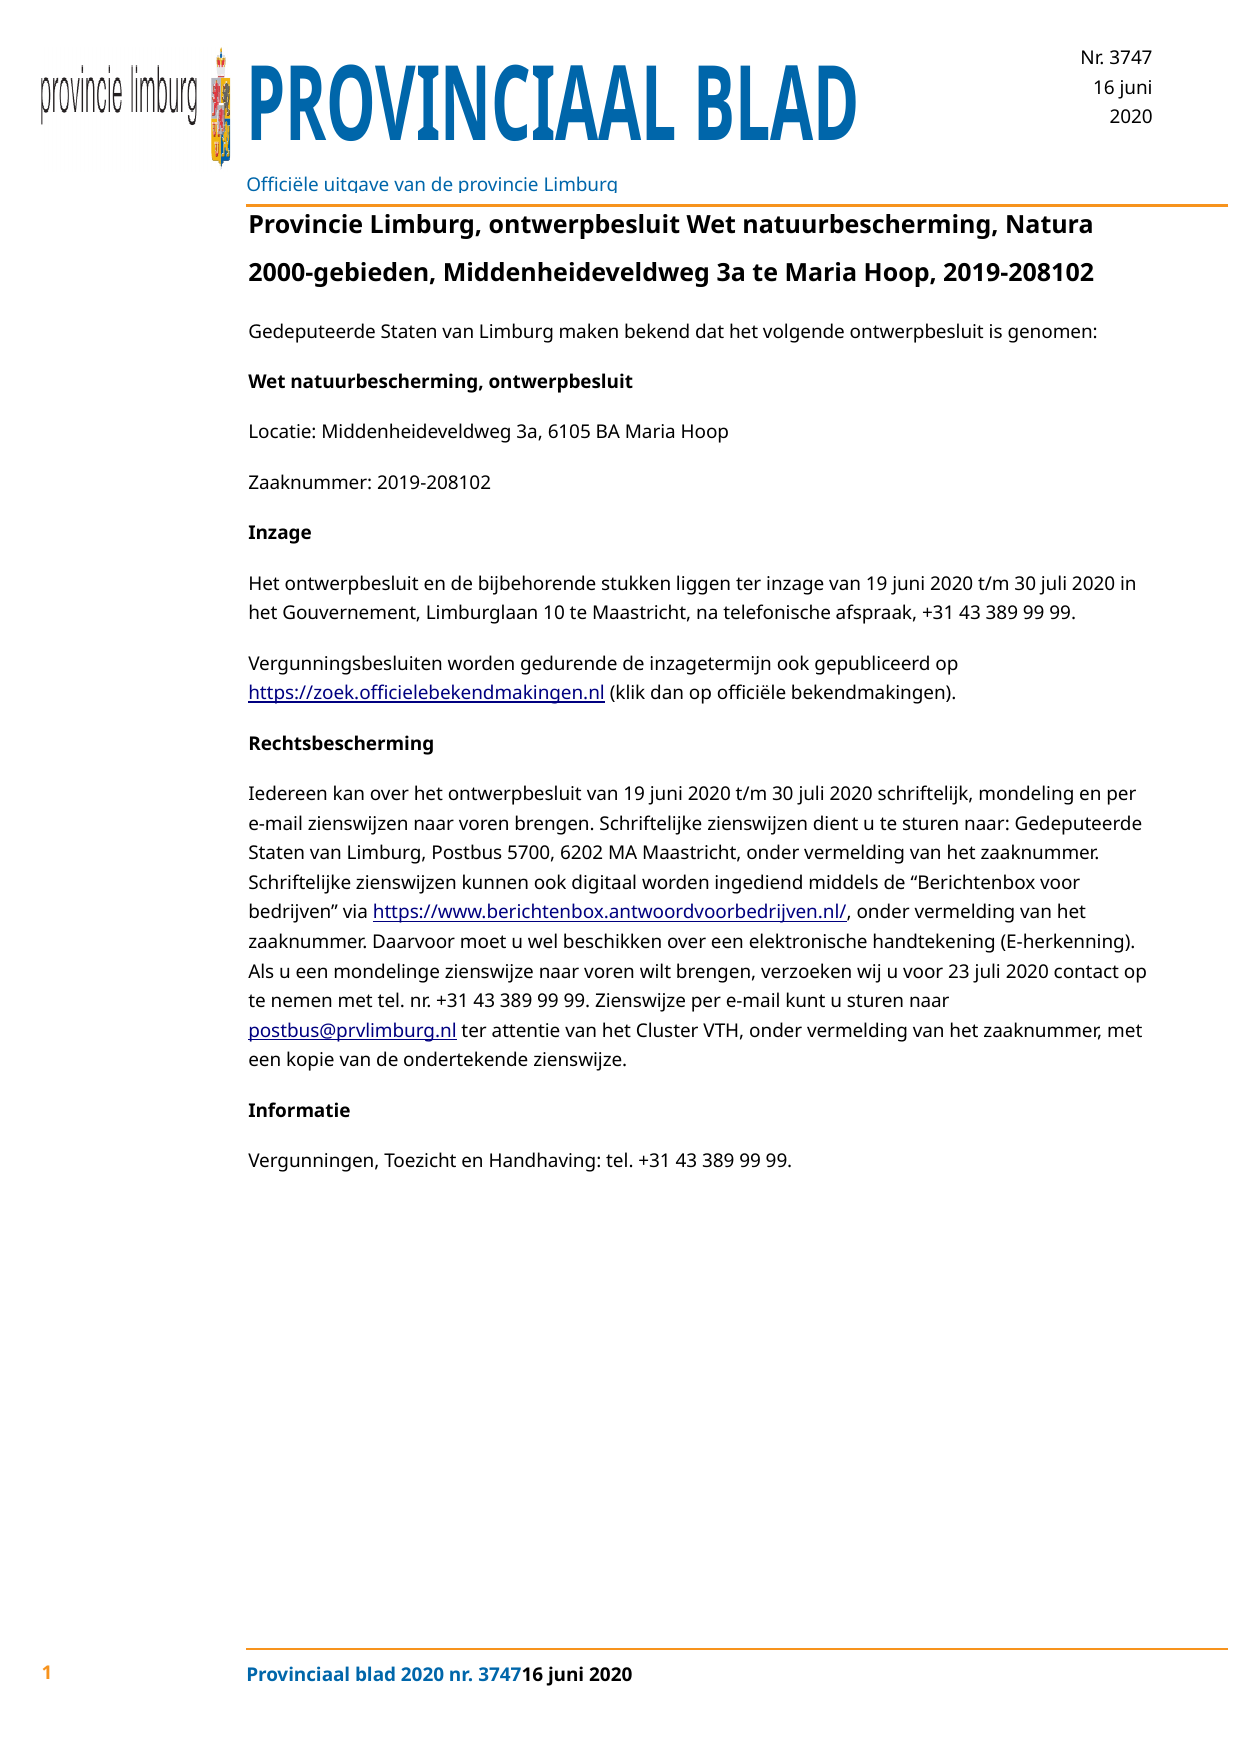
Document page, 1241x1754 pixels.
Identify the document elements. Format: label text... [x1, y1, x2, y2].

text Zaaknummer: 2019-208102 [248, 469, 1152, 495]
text Inzage [248, 519, 1152, 545]
text Iedereen kan over het ontwerpbesluit van 19 juni 2020 t/m 30 juli 2020 schriftelijk, mondeling en per e-mail zienswijzen naar voren brengen. Schriftelijke zienswijzen dient u te sturen naar: Gedeputeerde Staten van Limburg, Postbus 5700, 6202 MA Maastricht, onder vermelding van het zaaknummer. Schriftelijke zienswijzen kunnen ook digitaal worden ingediend middels de “Berichtenbox voor bedrijven” via https://www.berichtenbox.antwoordvoorbedrijven.nl/, onder vermelding van het zaaknummer. Daarvoor moet u wel beschikken over een elektronische handtekening (E-herkenning). Als u een mondelinge zienswijze naar voren wilt brengen, verzoeken wij u voor 23 juli 2020 contact op te nemen met tel. nr. +31 43 389 99 99. Zienswijze per e-mail kunt u sturen naar postbus@prvlimburg.nl ter attentie van het Cluster VTH, onder vermelding van het zaaknummer, met een kopie van de ondertekende zienswijze. [248, 780, 1152, 1072]
text Het ontwerpbesluit en de bijbehorende stukken liggen ter inzage van 19 juni 2020 t/m 30 juli 2020 in het Gouvernement, Limburglaan 10 te Maastricht, na telefonische afspraak, +31 43 389 99 99. [248, 570, 1152, 625]
picture [41, 47, 231, 172]
text Informatie [248, 1097, 1152, 1123]
text Provincie Limburg, ontwerpbesluit Wet natuurbescherming, Natura 2000-gebieden, Middenheideveldweg 3a te Maria Hoop, 2019-208102 [248, 207, 1152, 288]
text Vergunningsbesluiten worden gedurende de inzagetermijn ook gepubliceerd op https://zoek.officielebekendmakingen.nl (klik dan op officiële bekendmakingen). [248, 650, 1152, 705]
text Wet natuurbescherming, ontwerpbesluit [248, 368, 1152, 394]
text Gedeputeerde Staten van Limburg maken bekend dat het volgende ontwerpbesluit is genomen: [248, 318, 1152, 344]
text Rechtsbescherming [248, 730, 1152, 756]
text Locatie: Middenheideveldweg 3a, 6105 BA Maria Hoop [248, 419, 1152, 444]
text Vergunningen, Toezicht en Handhaving: tel. +31 43 389 99 99. [248, 1147, 1152, 1173]
